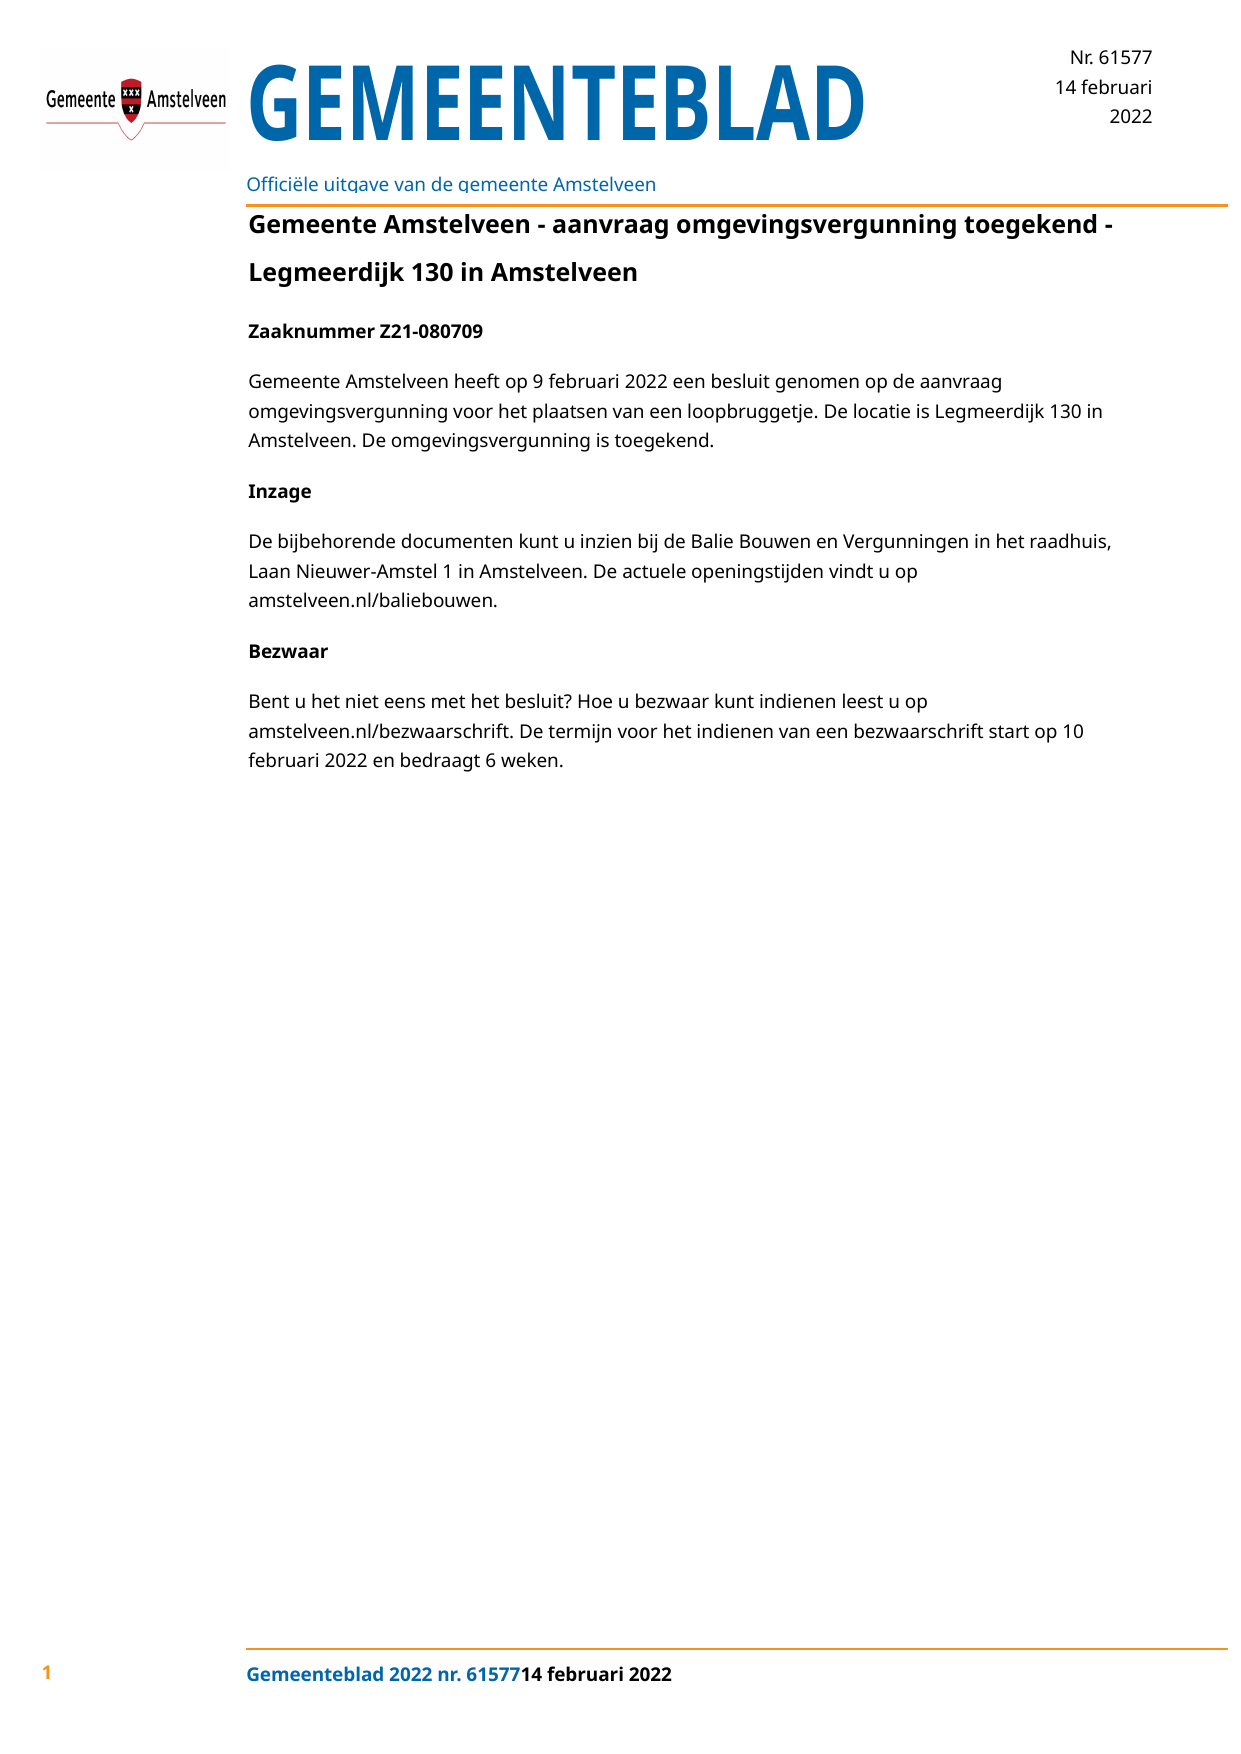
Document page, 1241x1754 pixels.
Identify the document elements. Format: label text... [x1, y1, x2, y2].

text De bijbehorende documenten kunt u inzien bij de Balie Bouwen en Vergunningen in het raadhuis, Laan Nieuwer-Amstel 1 in Amstelveen. De actuele openingstijden vindt u op amstelveen.nl/baliebouwen. [248, 528, 1152, 613]
text Inzage [248, 478, 1152, 504]
text Bezwaar [248, 638, 1152, 664]
text Zaaknummer Z21-080709 [248, 318, 1152, 344]
picture [41, 47, 231, 172]
text Gemeente Amstelveen - aanvraag omgevingsvergunning toegekend - Legmeerdijk 130 in Amstelveen [248, 207, 1152, 288]
text Bent u het niet eens met het besluit? Hoe u bezwaar kunt indienen leest u op amstelveen.nl/bezwaarschrift. De termijn voor het indienen van een bezwaarschrift start op 10 februari 2022 en bedraagt 6 weken. [248, 688, 1152, 773]
text Gemeente Amstelveen heeft op 9 februari 2022 een besluit genomen op de aanvraag omgevingsvergunning voor het plaatsen van een loopbruggetje. De locatie is Legmeerdijk 130 in Amstelveen. De omgevingsvergunning is toegekend. [248, 368, 1152, 453]
